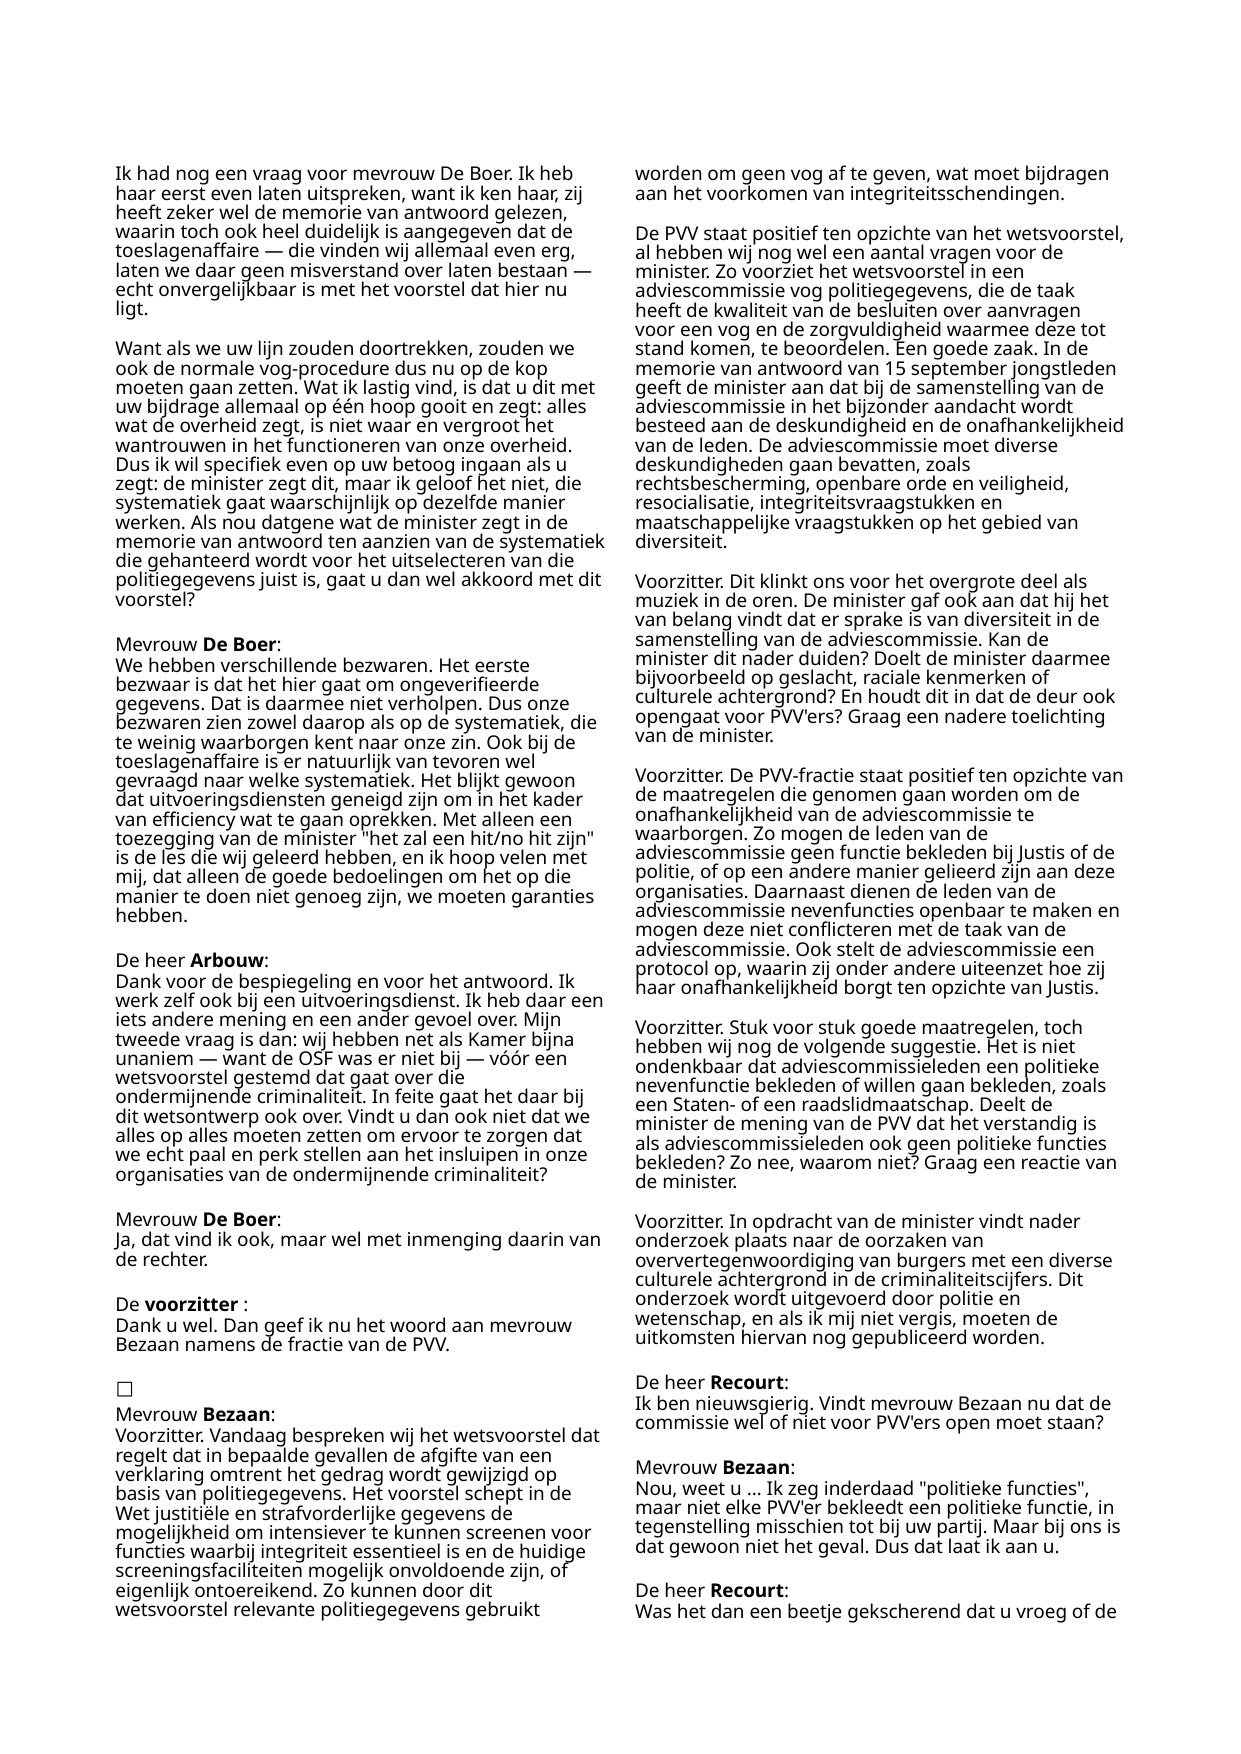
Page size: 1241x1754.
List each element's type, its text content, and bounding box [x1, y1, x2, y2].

text Want als we uw lijn zouden doortrekken, zouden we ook de normale vog-procedure dus nu op de kop moeten gaan zetten. Wat ik lastig vind, is dat u dit met uw bijdrage allemaal op één hoop gooit en zegt: alles wat de overheid zegt, is niet waar en vergroot het wantrouwen in het functioneren van onze overheid. Dus ik wil specifiek even op uw betoog ingaan als u zegt: de minister zegt dit, maar ik geloof het niet, die systematiek gaat waarschijnlijk op dezelfde manier werken. Als nou datgene wat de minister zegt in de memorie van antwoord ten aanzien van de systematiek die gehanteerd wordt voor het uitselecteren van die politiegegevens juist is, gaat u dan wel akkoord met dit voorstel? [115, 340, 605, 610]
text Voorzitter. Vandaag bespreken wij het wetsvoorstel dat regelt dat in bepaalde gevallen de afgifte van een verklaring omtrent het gedrag wordt gewijzigd op basis van politiegegevens. Het voorstel schept in de Wet justitiële en strafvorderlijke gegevens de mogelijkheid om intensiever te kunnen screenen voor functies waarbij integriteit essentieel is en de huidige screeningsfaciliteiten mogelijk onvoldoende zijn, of eigenlijk ontoereikend. Zo kunnen door dit wetsvoorstel relevante politiegegevens gebruikt [115, 1427, 605, 1620]
text Dank voor de bespiegeling en voor het antwoord. Ik werk zelf ook bij een uitvoeringsdienst. Ik heb daar een iets andere mening en een ander gevoel over. Mijn tweede vraag is dan: wij hebben net als Kamer bijna unaniem — want de OSF was er niet bij — vóór een wetsvoorstel gestemd dat gaat over die ondermijnende criminaliteit. In feite gaat het daar bij dit wetsontwerp ook over. Vindt u dan ook niet dat we alles op alles moeten zetten om ervoor te zorgen dat we echt paal en perk stellen aan het insluipen in onze organisaties van de ondermijnende criminaliteit? [115, 973, 605, 1185]
text Mevrouw De Boer: [115, 1206, 605, 1231]
text We hebben verschillende bezwaren. Het eerste bezwaar is dat het hier gaat om ongeverifieerde gegevens. Dat is daarmee niet verholpen. Dus onze bezwaren zien zowel daarop als op de systematiek, die te weinig waarborgen kent naar onze zin. Ook bij de toeslagenaffaire is er natuurlijk van tevoren wel gevraagd naar welke systematiek. Het blijkt gewoon dat uitvoeringsdiensten geneigd zijn om in het kader van efficiency wat te gaan oprekken. Met alleen een toezegging van de minister "het zal een hit/no hit zijn" is de les die wij geleerd hebben, en ik hoop velen met mij, dat alleen de goede bedoelingen om het op die manier te doen niet genoeg zijn, we moeten garanties hebben. [115, 657, 605, 926]
text Voorzitter. De PVV-fractie staat positief ten opzichte van de maatregelen die genomen gaan worden om de onafhankelijkheid van de adviescommissie te waarborgen. Zo mogen de leden van de adviescommissie geen functie bekleden bij Justis of de politie, of op een andere manier gelieerd zijn aan deze organisaties. Daarnaast dienen de leden van de adviescommissie nevenfuncties openbaar te maken en mogen deze niet conflicteren met de taak van de adviescommissie. Ook stelt de adviescommissie een protocol op, waarin zij onder andere uiteenzet hoe zij haar onafhankelijkheid borgt ten opzichte van Justis. [635, 767, 1125, 998]
text Ik had nog een vraag voor mevrouw De Boer. Ik heb haar eerst even laten uitspreken, want ik ken haar, zij heeft zeker wel de memorie van antwoord gelezen, waarin toch ook heel duidelijk is aangegeven dat de toeslagenaffaire — die vinden wij allemaal even erg, laten we daar geen misverstand over laten bestaan — echt onvergelijkbaar is met het voorstel dat hier nu ligt. [115, 165, 605, 319]
text De PVV staat positief ten opzichte van het wetsvoorstel, al hebben wij nog wel een aantal vragen voor de minister. Zo voorziet het wetsvoorstel in een adviescommissie vog politiegegevens, die de taak heeft de kwaliteit van de besluiten over aanvragen voor een vog en de zorgvuldigheid waarmee deze tot stand komen, te beoordelen. Een goede zaak. In de memorie van antwoord van 15 september jongstleden geeft de minister aan dat bij de samenstelling van de adviescommissie in het bijzonder aandacht wordt besteed aan de deskundigheid en de onafhankelijkheid van de leden. De adviescommissie moet diverse deskundigheden gaan bevatten, zoals rechtsbescherming, openbare orde en veiligheid, resocialisatie, integriteitsvraagstukken en maatschappelijke vraagstukken op het gebied van diversiteit. [635, 224, 1125, 552]
text Nou, weet u … Ik zeg inderdaad "politieke functies", maar niet elke PVV'er bekleedt een politieke functie, in tegenstelling misschien tot bij uw partij. Maar bij ons is dat gewoon niet het geval. Dus dat laat ik aan u. [635, 1480, 1125, 1557]
text ⬜ [115, 1376, 605, 1402]
text Ja, dat vind ik ook, maar wel met inmenging daarin van de rechter. [115, 1231, 605, 1270]
text Mevrouw Bezaan: [115, 1402, 605, 1427]
text Was het dan een beetje gekscherend dat u vroeg of de [635, 1603, 1125, 1623]
text worden om geen vog af te geven, wat moet bijdragen aan het voorkomen van integriteitsschendingen. [635, 165, 1125, 204]
text Voorzitter. In opdracht van de minister vindt nader onderzoek plaats naar de oorzaken van oververtegenwoordiging van burgers met een diverse culturele achtergrond in de criminaliteitscijfers. Dit onderzoek wordt uitgevoerd door politie en wetenschap, en als ik mij niet vergis, moeten de uitkomsten hiervan nog gepubliceerd worden. [635, 1213, 1125, 1348]
text De voorzitter : [115, 1291, 605, 1317]
text Voorzitter. Stuk voor stuk goede maatregelen, toch hebben wij nog de volgende suggestie. Het is niet ondenkbaar dat adviescommissieleden een politieke nevenfunctie bekleden of willen gaan bekleden, zoals een Staten- of een raadslidmaatschap. Deelt de minister de mening van de PVV dat het verstandig is als adviescommissieleden ook geen politieke functies bekleden? Zo nee, waarom niet? Graag een reactie van de minister. [635, 1019, 1125, 1192]
text Ik ben nieuwsgierig. Vindt mevrouw Bezaan nu dat de commissie wel of niet voor PVV'ers open moet staan? [635, 1395, 1125, 1433]
text De heer Recourt: [635, 1369, 1125, 1395]
text Dank u wel. Dan geef ik nu het woord aan mevrouw Bezaan namens de fractie van de PVV. [115, 1317, 605, 1355]
text Mevrouw De Boer: [115, 631, 605, 657]
text De heer Recourt: [635, 1578, 1125, 1603]
text Voorzitter. Dit klinkt ons voor het overgrote deel als muziek in de oren. De minister gaf ook aan dat hij het van belang vindt dat er sprake is van diversiteit in de samenstelling van de adviescommissie. Kan de minister dit nader duiden? Doelt de minister daarmee bijvoorbeeld op geslacht, raciale kenmerken of culturele achtergrond? En houdt dit in dat de deur ook opengaat voor PVV'ers? Graag een nadere toelichting van de minister. [635, 573, 1125, 746]
text De heer Arbouw: [115, 947, 605, 973]
text Mevrouw Bezaan: [635, 1454, 1125, 1480]
